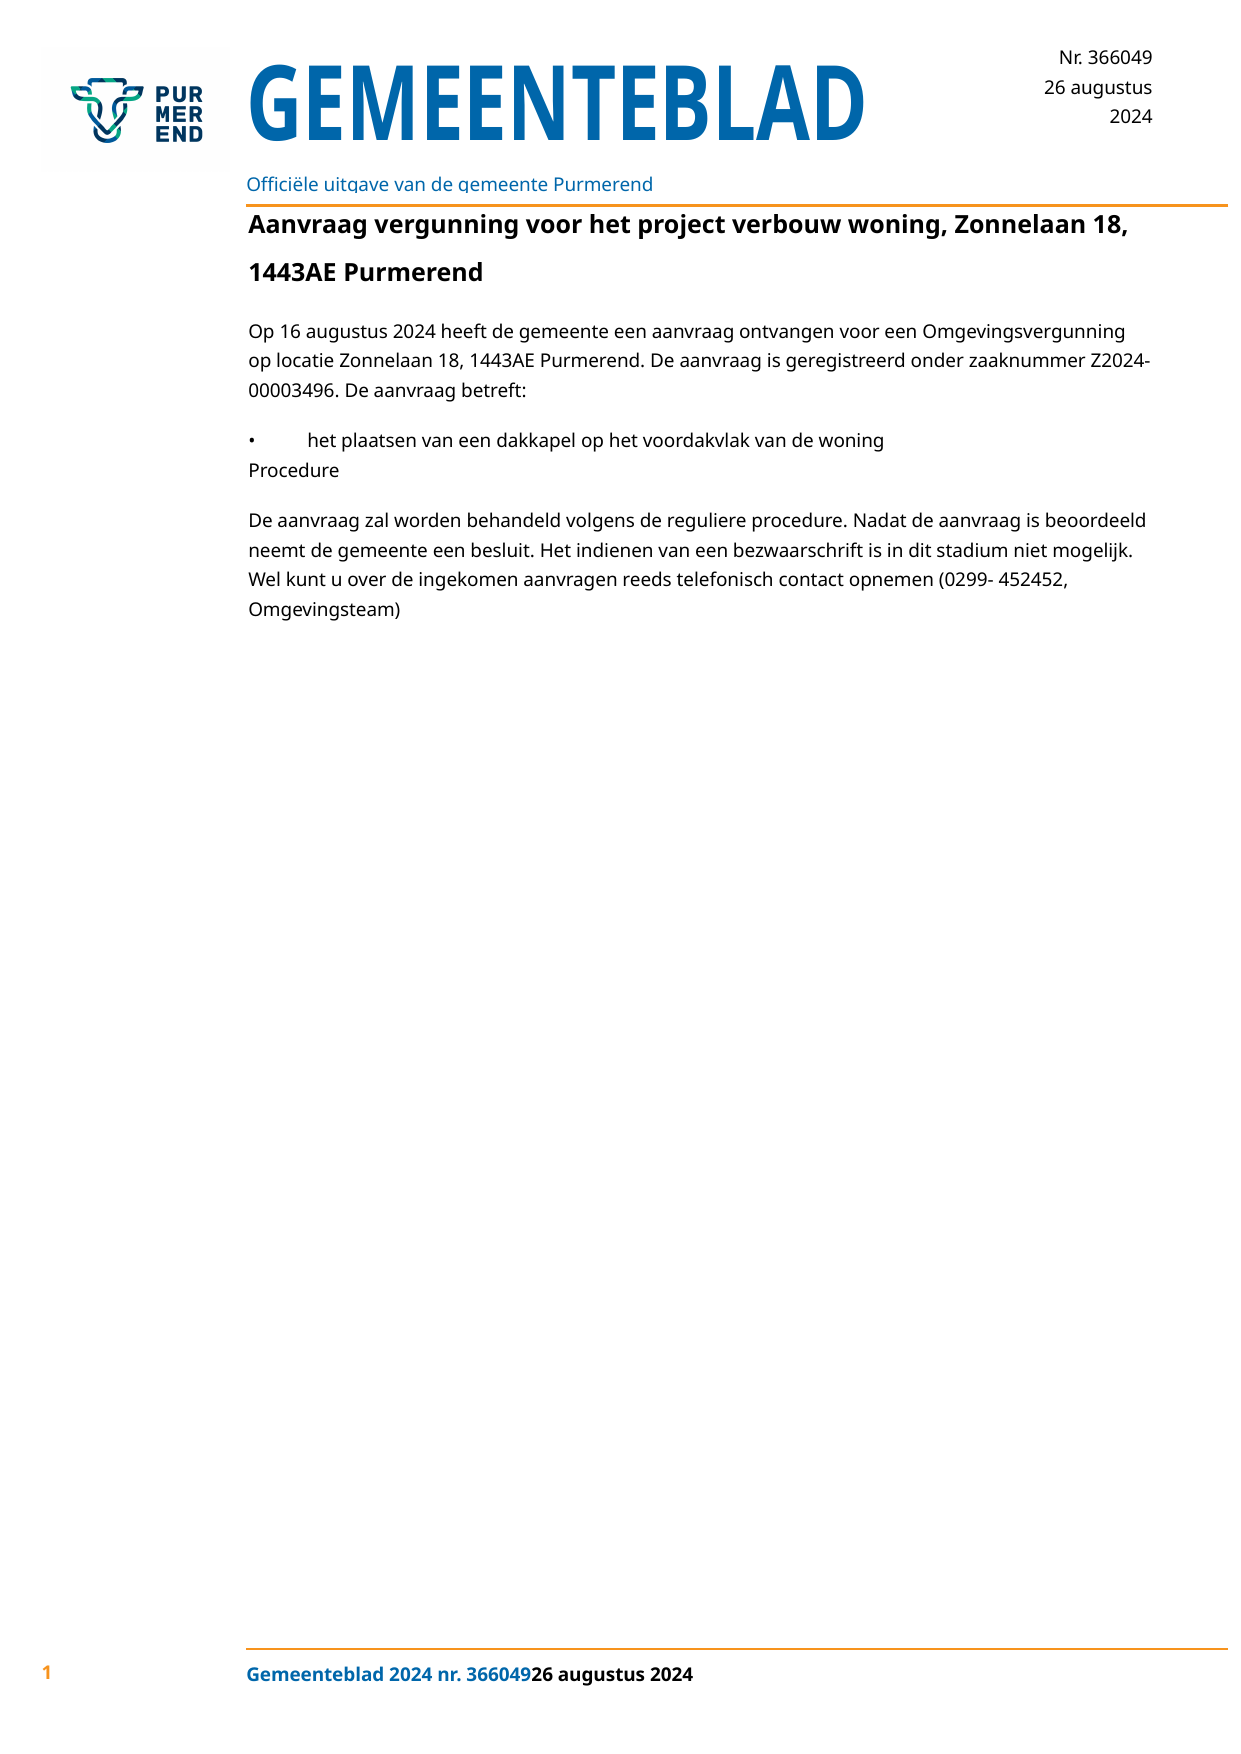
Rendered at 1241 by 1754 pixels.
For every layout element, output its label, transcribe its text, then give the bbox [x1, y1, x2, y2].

list het plaatsen van een dakkapel op het voordakvlak van de woning [248, 427, 1152, 453]
picture [41, 47, 231, 172]
text Aanvraag vergunning voor het project verbouw woning, Zonnelaan 18, 1443AE Purmerend [248, 207, 1152, 288]
text Op 16 augustus 2024 heeft de gemeente een aanvraag ontvangen voor een Omgevingsvergunning op locatie Zonnelaan 18, 1443AE Purmerend. De aanvraag is geregistreerd onder zaaknummer Z2024-00003496. De aanvraag betreft: [248, 318, 1152, 403]
text Procedure [248, 457, 1152, 483]
text De aanvraag zal worden behandeld volgens de reguliere procedure. Nadat de aanvraag is beoordeeld neemt de gemeente een besluit. Het indienen van een bezwaarschrift is in dit stadium niet mogelijk. Wel kunt u over de ingekomen aanvragen reeds telefonisch contact opnemen (0299- 452452, Omgevingsteam) [248, 507, 1152, 622]
